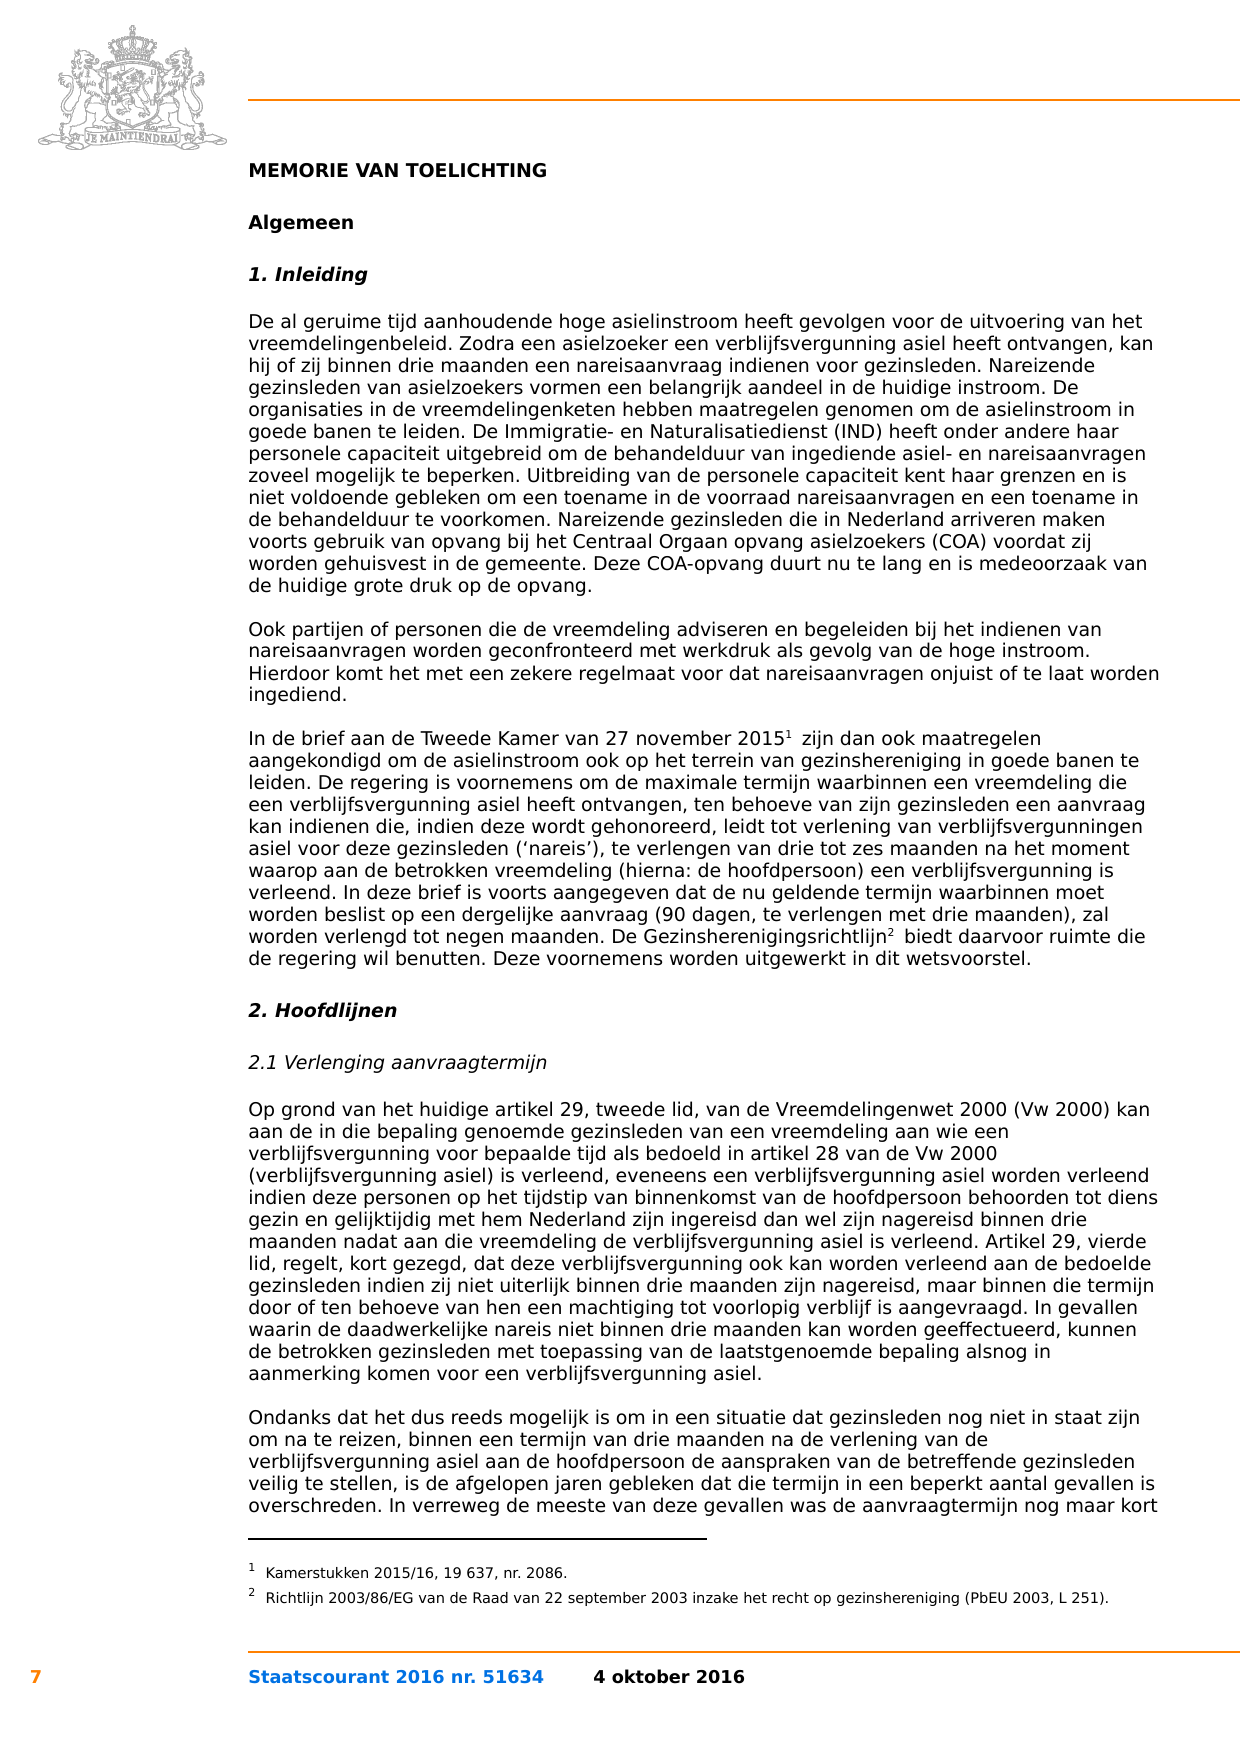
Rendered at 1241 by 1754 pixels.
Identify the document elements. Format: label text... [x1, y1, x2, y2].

text Richtlijn 2003/86/EG van de Raad van 22 september 2003 inzake het recht op gezinshereniging (PbEU 2003, L 251). [248, 1586, 1163, 1608]
picture [38, 25, 227, 150]
text In de brief aan de Tweede Kamer van 27 november 2015 zijn dan ook maatregelen aangekondigd om de asielinstroom ook op het terrein van gezinshereniging in goede banen te leiden. De regering is voornemens om de maximale termijn waarbinnen een vreemdeling die een verblijfsvergunning asiel heeft ontvangen, ten behoeve van zijn gezinsleden een aanvraag kan indienen die, indien deze wordt gehonoreerd, leidt tot verlening van verblijfsvergunningen asiel voor deze gezinsleden (‘nareis’), te verlengen van drie tot zes maanden na het moment waarop aan de betrokken vreemdeling (hierna: de hoofdpersoon) een verblijfsvergunning is verleend. In deze brief is voorts aangegeven dat de nu geldende termijn waarbinnen moet worden beslist op een dergelijke aanvraag (90 dagen, te verlengen met drie maanden), zal worden verlengd tot negen maanden. De Gezinsherenigingsrichtlijn biedt daarvoor ruimte die de regering wil benutten. Deze voornemens worden uitgewerkt in dit wetsvoorstel. [248, 728, 1163, 970]
text Kamerstukken 2015/16, 19 637, nr. 2086. [248, 1561, 1163, 1583]
subtitle 1. Inleiding [248, 264, 1163, 286]
text De al geruime tijd aanhoudende hoge asielinstroom heeft gevolgen voor de uitvoering van het vreemdelingenbeleid. Zodra een asielzoeker een verblijfsvergunning asiel heeft ontvangen, kan hij of zij binnen drie maanden een nareisaanvraag indienen voor gezinsleden. Nareizende gezinsleden van asielzoekers vormen een belangrijk aandeel in de huidige instroom. De organisaties in de vreemdelingenketen hebben maatregelen genomen om de asielinstroom in goede banen te leiden. De Immigratie- en Naturalisatiedienst (IND) heeft onder andere haar personele capaciteit uitgebreid om de behandelduur van ingediende asiel- en nareisaanvragen zoveel mogelijk te beperken. Uitbreiding van de personele capaciteit kent haar grenzen en is niet voldoende gebleken om een toename in de voorraad nareisaanvragen en een toename in de behandelduur te voorkomen. Nareizende gezinsleden die in Nederland arriveren maken voorts gebruik van opvang bij het Centraal Orgaan opvang asielzoekers (COA) voordat zij worden gehuisvest in de gemeente. Deze COA-opvang duurt nu te lang en is medeoorzaak van de huidige grote druk op de opvang. [248, 311, 1163, 597]
text Ondanks dat het dus reeds mogelijk is om in een situatie dat gezinsleden nog niet in staat zijn om na te reizen, binnen een termijn van drie maanden na de verlening van de verblijfsvergunning asiel aan de hoofdpersoon de aanspraken van de betreffende gezinsleden veilig te stellen, is de afgelopen jaren gebleken dat die termijn in een beperkt aantal gevallen is overschreden. In verreweg de meeste van deze gevallen was de aanvraagtermijn nog maar kort [248, 1407, 1163, 1516]
text Op grond van het huidige artikel 29, tweede lid, van de Vreemdelingenwet 2000 (Vw 2000) kan aan de in die bepaling genoemde gezinsleden van een vreemdeling aan wie een verblijfsvergunning voor bepaalde tijd als bedoeld in artikel 28 van de Vw 2000 (verblijfsvergunning asiel) is verleend, eveneens een verblijfsvergunning asiel worden verleend indien deze personen op het tijdstip van binnenkomst van de hoofdpersoon behoorden tot diens gezin en gelijktijdig met hem Nederland zijn ingereisd dan wel zijn nagereisd binnen drie maanden nadat aan die vreemdeling de verblijfsvergunning asiel is verleend. Artikel 29, vierde lid, regelt, kort gezegd, dat deze verblijfsvergunning ook kan worden verleend aan de bedoelde gezinsleden indien zij niet uiterlijk binnen drie maanden zijn nagereisd, maar binnen die termijn door of ten behoeve van hen een machtiging tot voorlopig verblijf is aangevraagd. In gevallen waarin de daadwerkelijke nareis niet binnen drie maanden kan worden geeffectueerd, kunnen de betrokken gezinsleden met toepassing van de laatstgenoemde bepaling alsnog in aanmerking komen voor een verblijfsvergunning asiel. [248, 1099, 1163, 1385]
subtitle MEMORIE VAN TOELICHTING [248, 160, 1163, 182]
subtitle 2.1 Verlenging aanvraagtermijn [248, 1052, 1163, 1074]
subtitle Algemeen [248, 212, 1163, 234]
text Ook partijen of personen die de vreemdeling adviseren en begeleiden bij het indienen van nareisaanvragen worden geconfronteerd met werkdruk als gevolg van de hoge instroom. Hierdoor komt het met een zekere regelmaat voor dat nareisaanvragen onjuist of te laat worden ingediend. [248, 618, 1163, 706]
subtitle 2. Hoofdlijnen [248, 1000, 1163, 1022]
